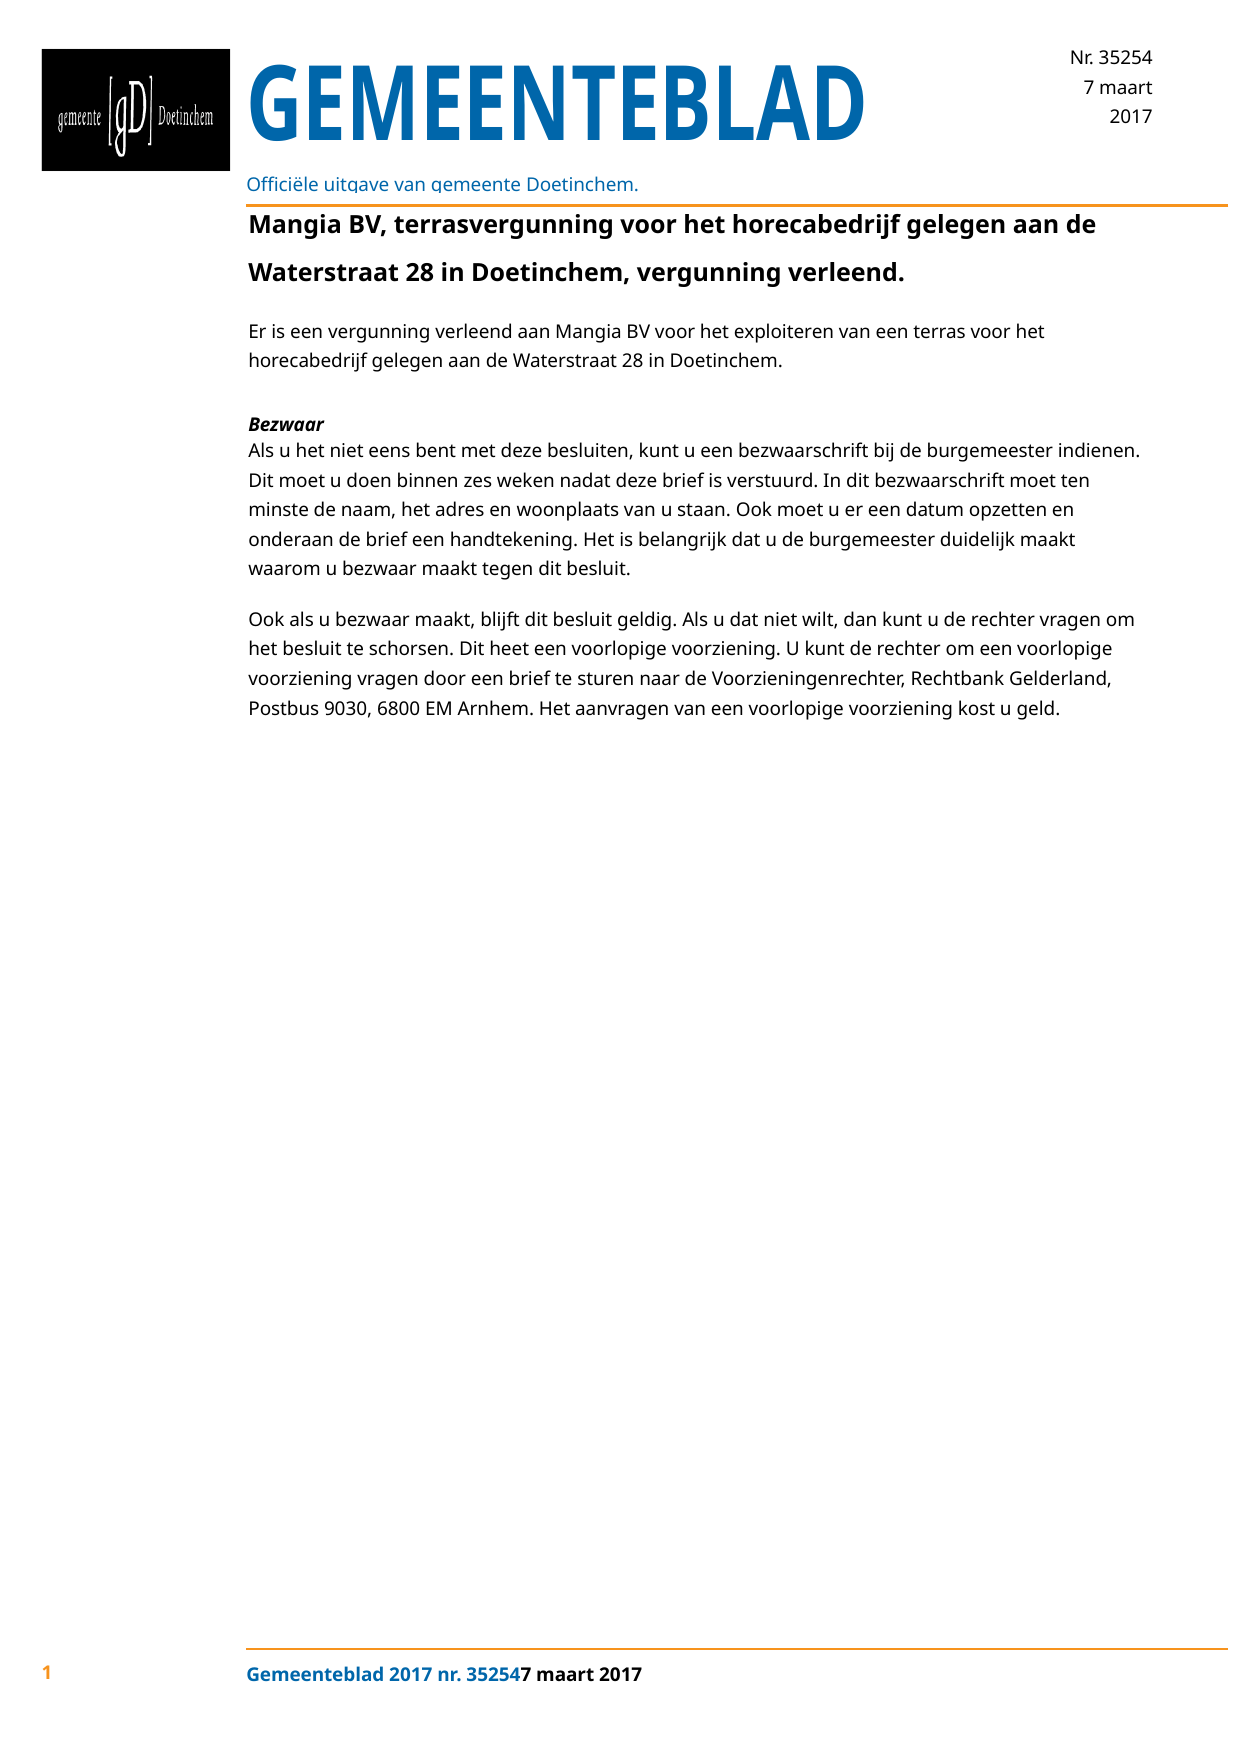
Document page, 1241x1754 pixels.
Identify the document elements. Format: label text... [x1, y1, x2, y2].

text Als u het niet eens bent met deze besluiten, kunt u een bezwaarschrift bij de burgemeester indienen. Dit moet u doen binnen zes weken nadat deze brief is verstuurd. In dit bezwaarschrift moet ten minste de naam, het adres en woonplaats van u staan. Ook moet u er een datum opzetten en onderaan de brief een handtekening. Het is belangrijk dat u de burgemeester duidelijk maakt waarom u bezwaar maakt tegen dit besluit. [248, 437, 1152, 581]
text Ook als u bezwaar maakt, blijft dit besluit geldig. Als u dat niet wilt, dan kunt u de rechter vragen om het besluit te schorsen. Dit heet een voorlopige voorziening. U kunt de rechter om een voorlopige voorziening vragen door een brief te sturen naar de Voorzieningenrechter, Rechtbank Gelderland, Postbus 9030, 6800 EM Arnhem. Het aanvragen van een voorlopige voorziening kost u geld. [248, 606, 1152, 720]
text Bezwaar [248, 411, 1152, 437]
picture [41, 47, 231, 172]
text Mangia BV, terrasvergunning voor het horecabedrijf gelegen aan de Waterstraat 28 in Doetinchem, vergunning verleend. [248, 207, 1152, 288]
text Er is een vergunning verleend aan Mangia BV voor het exploiteren van een terras voor het horecabedrijf gelegen aan de Waterstraat 28 in Doetinchem. [248, 318, 1152, 373]
